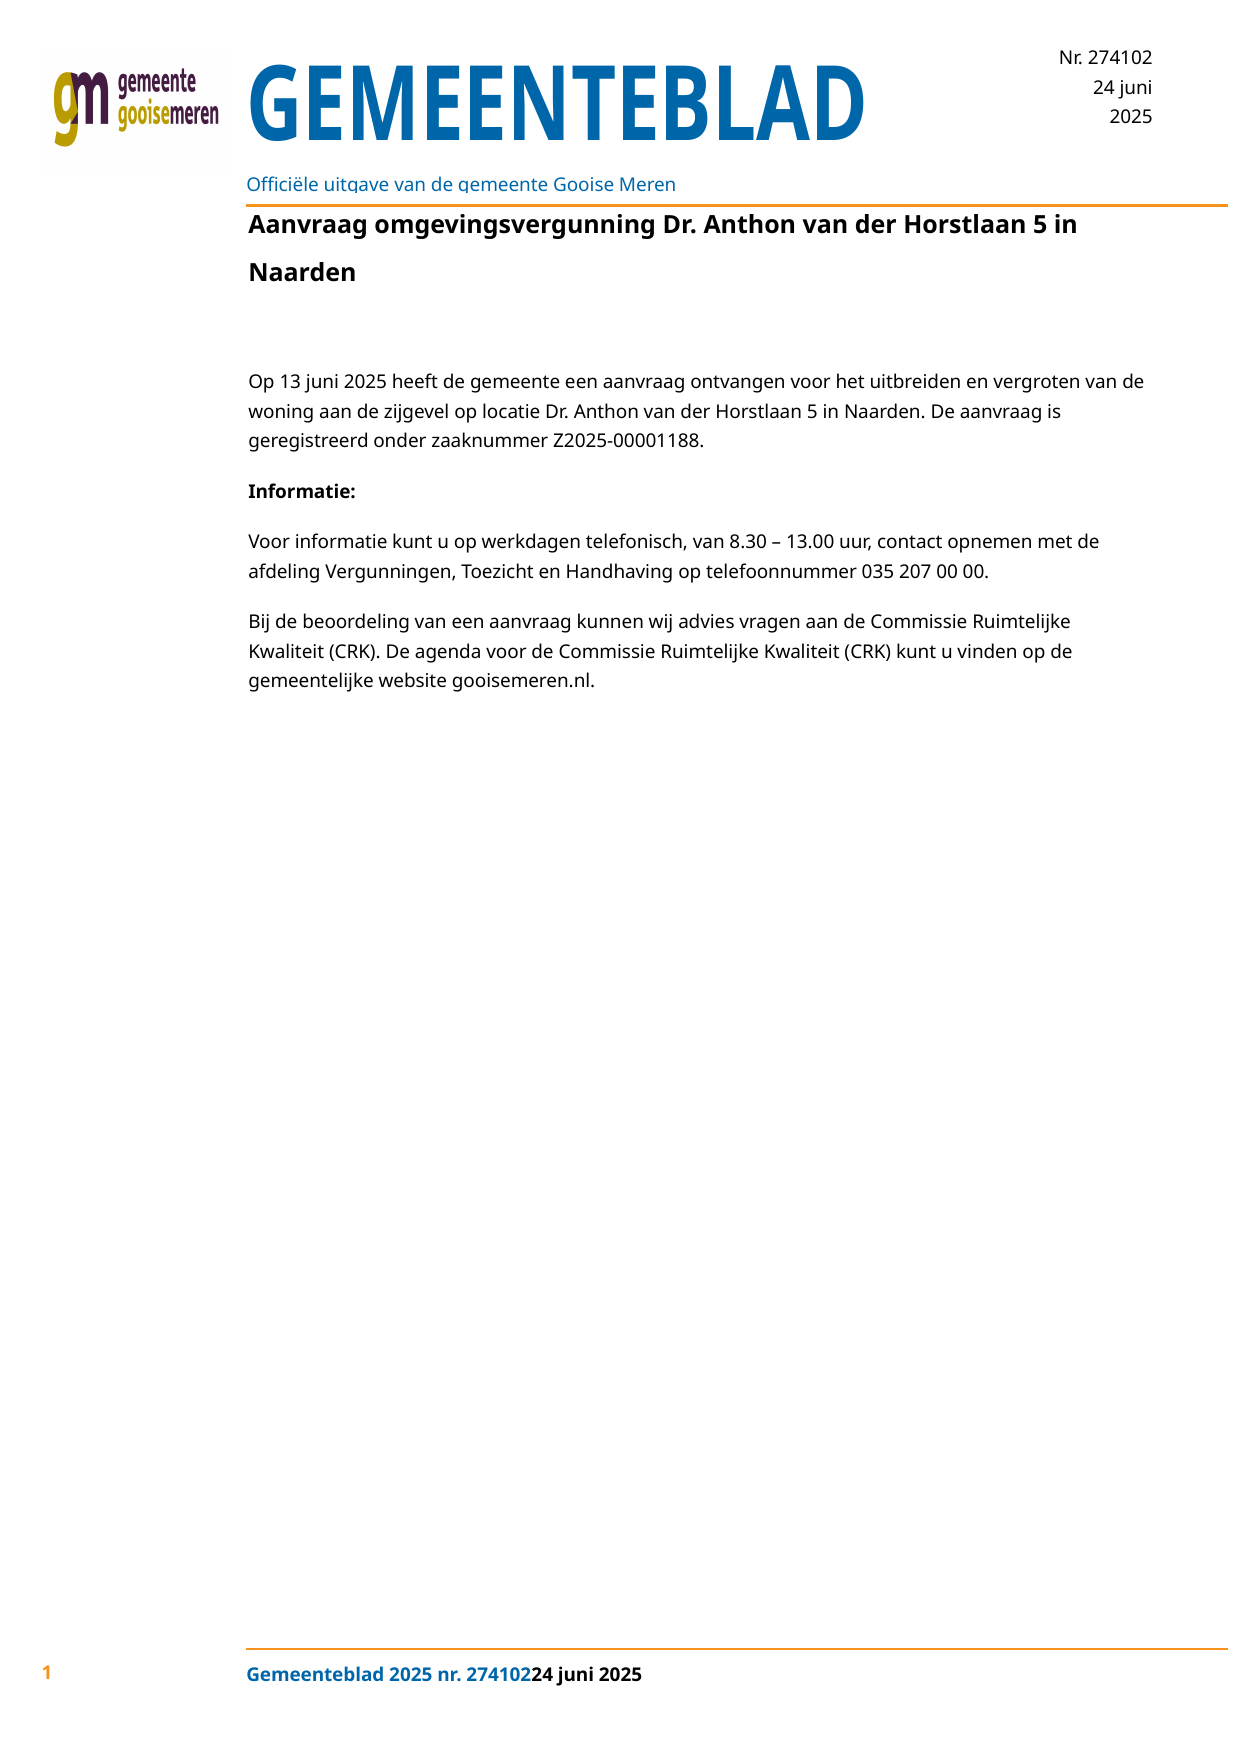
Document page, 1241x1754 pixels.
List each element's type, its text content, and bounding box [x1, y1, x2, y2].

text Aanvraag omgevingsvergunning Dr. Anthon van der Horstlaan 5 in Naarden [248, 207, 1152, 288]
text Voor informatie kunt u op werkdagen telefonisch, van 8.30 – 13.00 uur, contact opnemen met de afdeling Vergunningen, Toezicht en Handhaving op telefoonnummer 035 207 00 00. [248, 528, 1152, 584]
text Informatie: [248, 478, 1152, 504]
text Bij de beoordeling van een aanvraag kunnen wij advies vragen aan de Commissie Ruimtelijke Kwaliteit (CRK). De agenda voor de Commissie Ruimtelijke Kwaliteit (CRK) kunt u vinden op de gemeentelijke website gooisemeren.nl. [248, 608, 1152, 693]
picture [41, 47, 231, 172]
text Op 13 juni 2025 heeft de gemeente een aanvraag ontvangen voor het uitbreiden en vergroten van de woning aan de zijgevel op locatie Dr. Anthon van der Horstlaan 5 in Naarden. De aanvraag is geregistreerd onder zaaknummer Z2025-00001188. [248, 368, 1152, 453]
